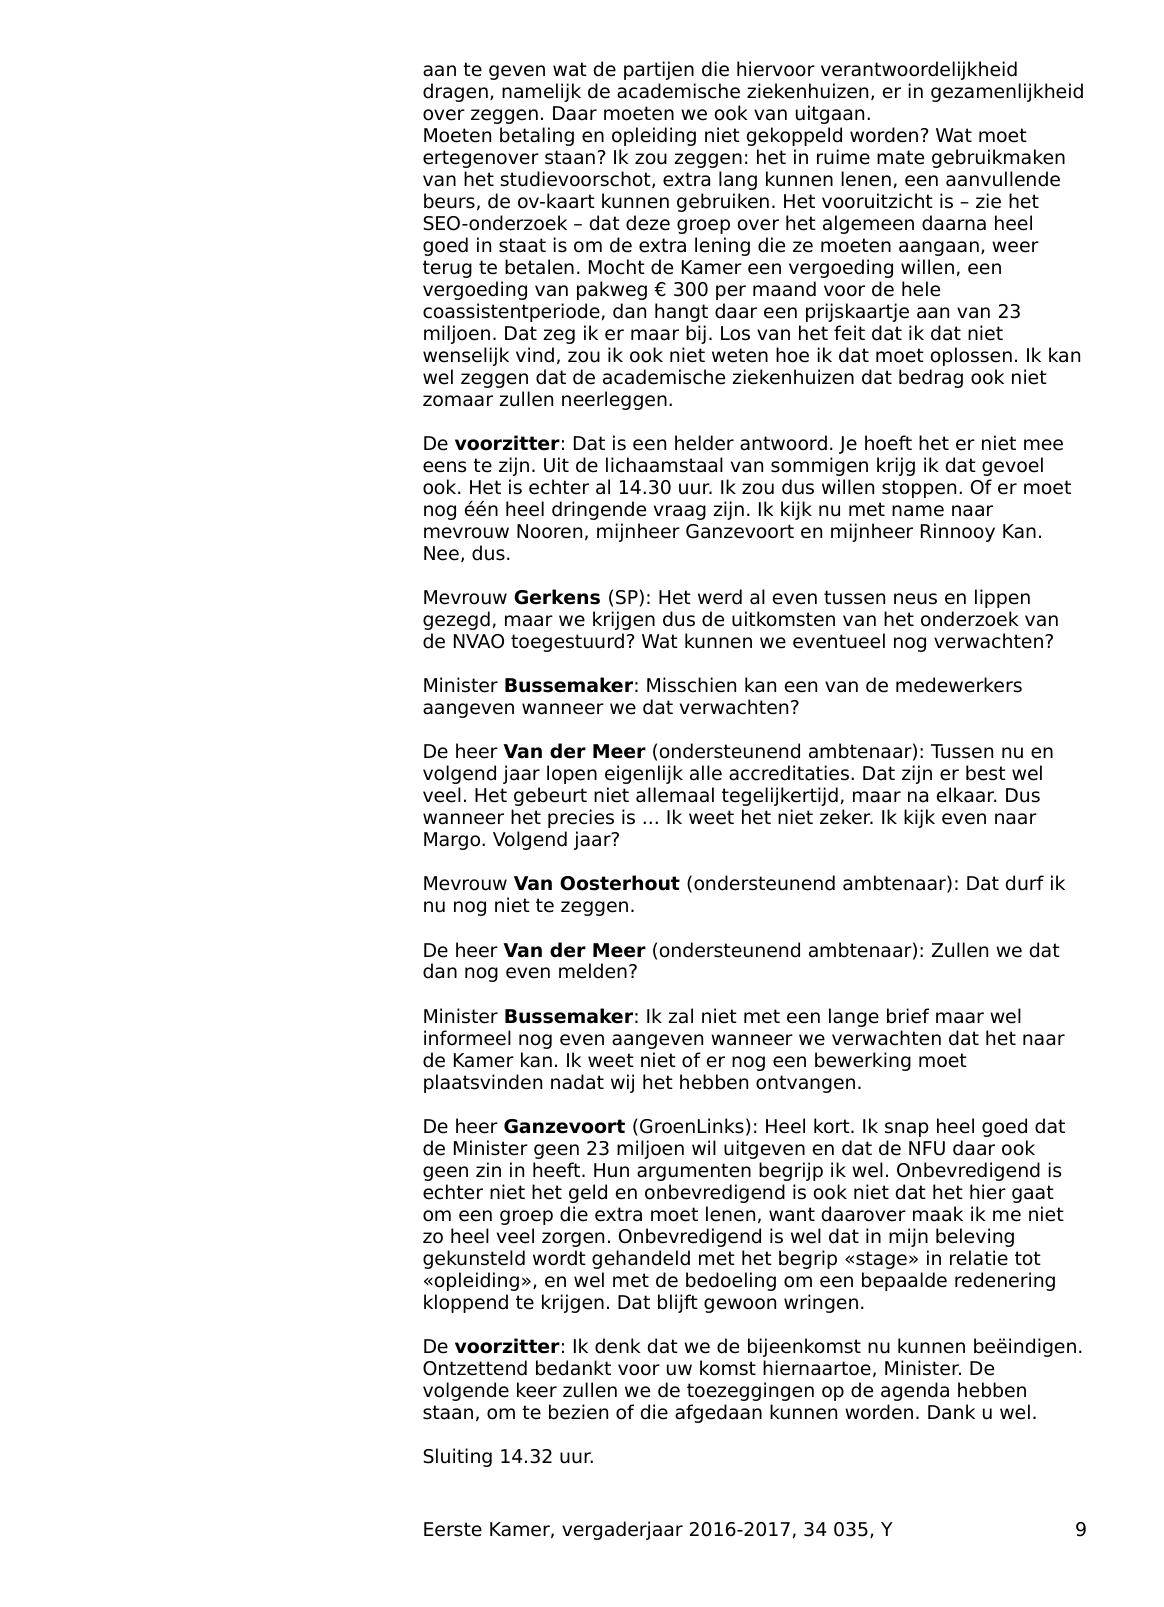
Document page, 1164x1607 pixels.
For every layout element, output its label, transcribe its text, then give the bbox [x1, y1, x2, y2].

text aan te geven wat de partijen die hiervoor verantwoordelijkheid dragen, namelijk de academische ziekenhuizen, er in gezamenlijkheid over zeggen. Daar moeten we ook van uitgaan. [422, 59, 1087, 125]
text De heer Van der Meer (ondersteunend ambtenaar): Tussen nu en volgend jaar lopen eigenlijk alle accreditaties. Dat zijn er best wel veel. Het gebeurt niet allemaal tegelijkertijd, maar na elkaar. Dus wanneer het precies is ... Ik weet het niet zeker. Ik kijk even naar Margo. Volgend jaar? [422, 741, 1087, 851]
text Minister Bussemaker: Ik zal niet met een lange brief maar wel informeel nog even aangeven wanneer we verwachten dat het naar de Kamer kan. Ik weet niet of er nog een bewerking moet plaatsvinden nadat wij het hebben ontvangen. [422, 1006, 1087, 1093]
text Minister Bussemaker: Misschien kan een van de medewerkers aangeven wanneer we dat verwachten? [422, 675, 1087, 719]
text De voorzitter: Ik denk dat we de bijeenkomst nu kunnen beëindigen. Ontzettend bedankt voor uw komst hiernaartoe, Minister. De volgende keer zullen we de toezeggingen op de agenda hebben staan, om te bezien of die afgedaan kunnen worden. Dank u wel. [422, 1336, 1087, 1424]
text Sluiting 14.32 uur. [422, 1446, 1087, 1468]
text De heer Van der Meer (ondersteunend ambtenaar): Zullen we dat dan nog even melden? [422, 939, 1087, 983]
text Moeten betaling en opleiding niet gekoppeld worden? Wat moet ertegenover staan? Ik zou zeggen: het in ruime mate gebruikmaken van het studievoorschot, extra lang kunnen lenen, een aanvullende beurs, de ov-kaart kunnen gebruiken. Het vooruitzicht is – zie het SEO-onderzoek – dat deze groep over het algemeen daarna heel goed in staat is om de extra lening die ze moeten aangaan, weer terug te betalen. Mocht de Kamer een vergoeding willen, een vergoeding van pakweg € 300 per maand voor de hele coassistentperiode, dan hangt daar een prijskaartje aan van 23 miljoen. Dat zeg ik er maar bij. Los van het feit dat ik dat niet wenselijk vind, zou ik ook niet weten hoe ik dat moet oplossen. Ik kan wel zeggen dat de academische ziekenhuizen dat bedrag ook niet zomaar zullen neerleggen. [422, 125, 1087, 411]
text Mevrouw Gerkens (SP): Het werd al even tussen neus en lippen gezegd, maar we krijgen dus de uitkomsten van het onderzoek van de NVAO toegestuurd? Wat kunnen we eventueel nog verwachten? [422, 587, 1087, 653]
text Mevrouw Van Oosterhout (ondersteunend ambtenaar): Dat durf ik nu nog niet te zeggen. [422, 873, 1087, 917]
text De heer Ganzevoort (GroenLinks): Heel kort. Ik snap heel goed dat de Minister geen 23 miljoen wil uitgeven en dat de NFU daar ook geen zin in heeft. Hun argumenten begrijp ik wel. Onbevredigend is echter niet het geld en onbevredigend is ook niet dat het hier gaat om een groep die extra moet lenen, want daarover maak ik me niet zo heel veel zorgen. Onbevredigend is wel dat in mijn beleving gekunsteld wordt gehandeld met het begrip «stage» in relatie tot «opleiding», en wel met de bedoeling om een bepaalde redenering kloppend te krijgen. Dat blijft gewoon wringen. [422, 1116, 1087, 1313]
text De voorzitter: Dat is een helder antwoord. Je hoeft het er niet mee eens te zijn. Uit de lichaamstaal van sommigen krijg ik dat gevoel ook. Het is echter al 14.30 uur. Ik zou dus willen stoppen. Of er moet nog één heel dringende vraag zijn. Ik kijk nu met name naar mevrouw Nooren, mijnheer Ganzevoort en mijnheer Rinnooy Kan. Nee, dus. [422, 433, 1087, 565]
